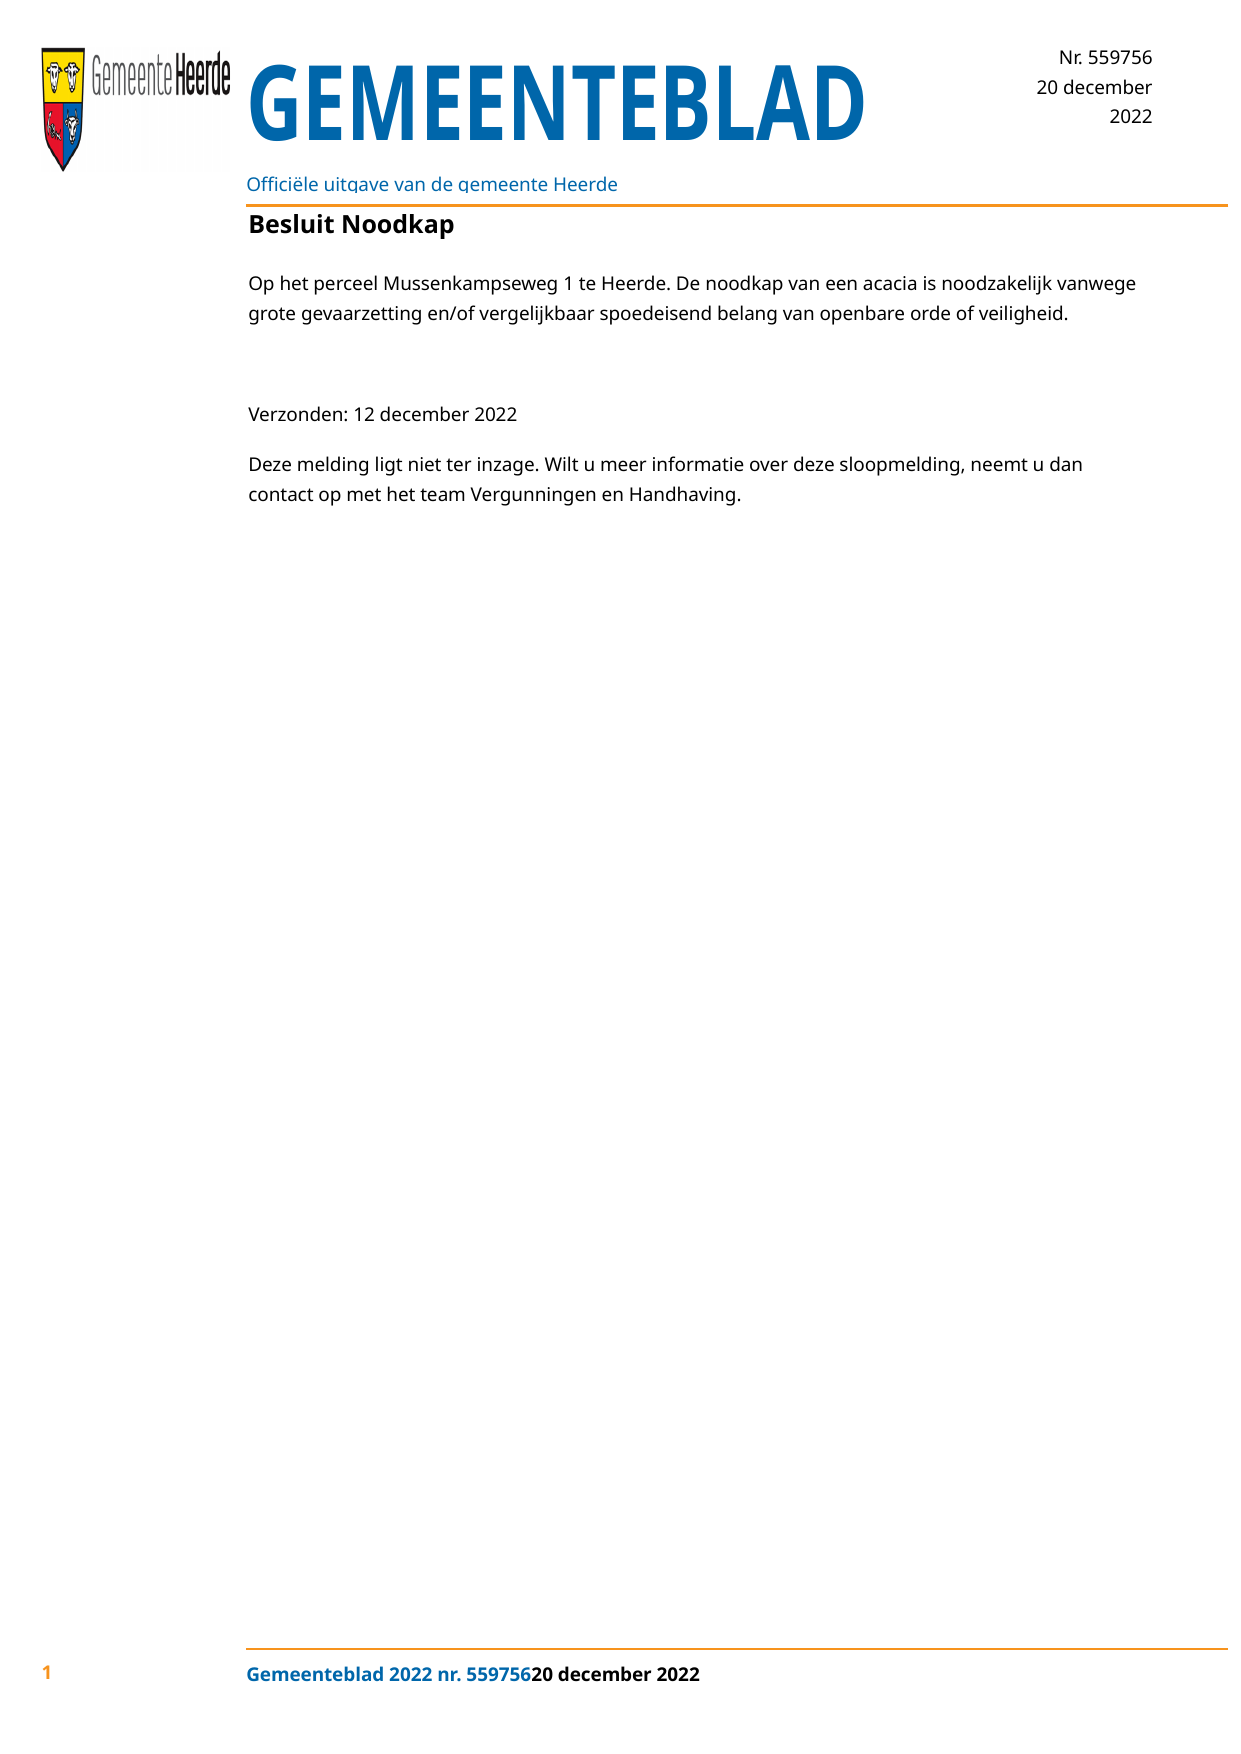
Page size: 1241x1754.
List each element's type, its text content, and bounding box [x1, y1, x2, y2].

text Verzonden: 12 december 2022 [248, 401, 1152, 426]
picture [41, 47, 231, 172]
text Op het perceel Mussenkampseweg 1 te Heerde. De noodkap van een acacia is noodzakelijk vanwege grote gevaarzetting en/of vergelijkbaar spoedeisend belang van openbare orde of veiligheid. [248, 270, 1152, 326]
text Besluit Noodkap [248, 207, 1152, 241]
text Deze melding ligt niet ter inzage. Wilt u meer informatie over deze sloopmelding, neemt u dan contact op met het team Vergunningen en Handhaving. [248, 451, 1152, 506]
